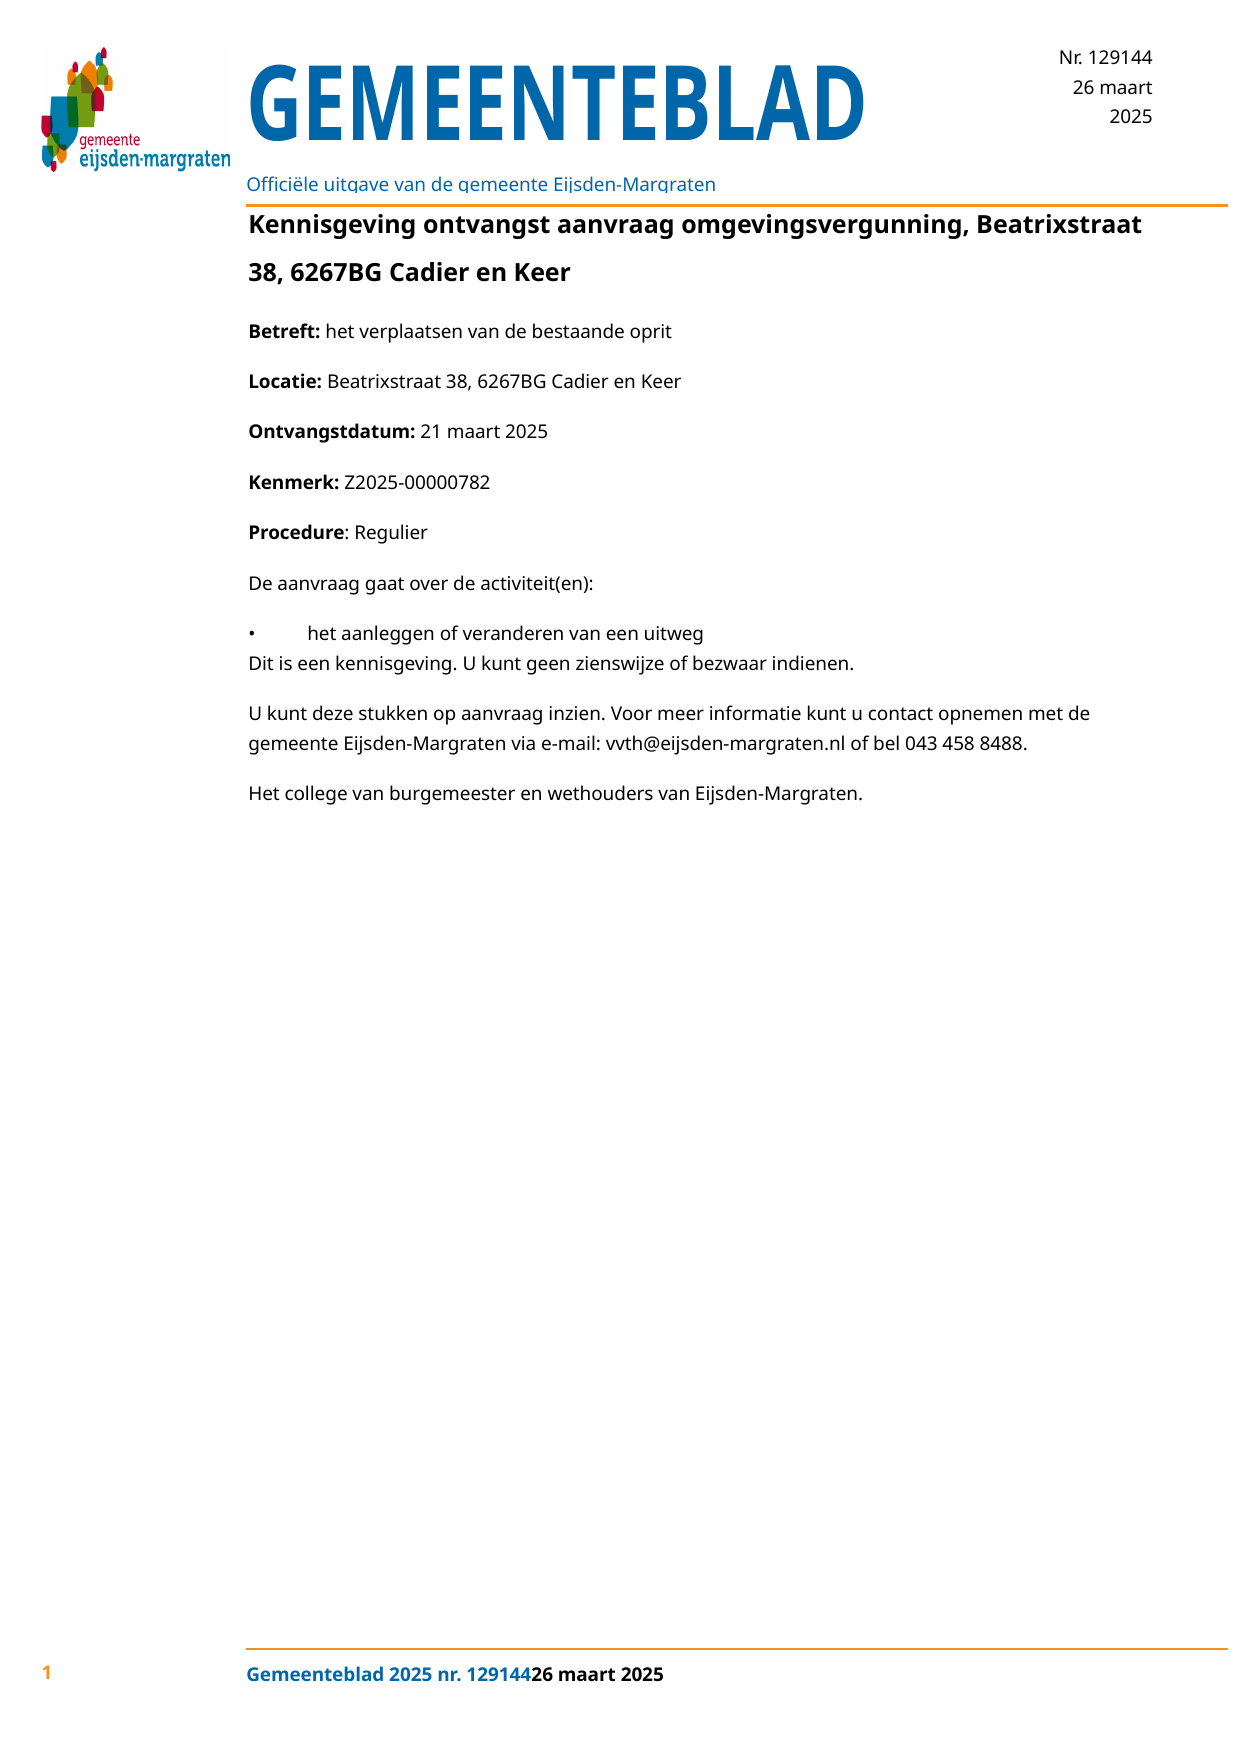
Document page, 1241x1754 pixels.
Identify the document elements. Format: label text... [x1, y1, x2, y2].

text Ontvangstdatum: 21 maart 2025 [248, 419, 1152, 444]
text U kunt deze stukken op aanvraag inzien. Voor meer informatie kunt u contact opnemen met de gemeente Eijsden-Margraten via e-mail: vvth@eijsden-margraten.nl of bel 043 458 8488. [248, 700, 1152, 756]
text Dit is een kennisgeving. U kunt geen zienswijze of bezwaar indienen. [248, 650, 1152, 676]
text Betreft: het verplaatsen van de bestaande oprit [248, 318, 1152, 344]
list het aanleggen of veranderen van een uitweg [248, 620, 1152, 646]
text Kenmerk: Z2025-00000782 [248, 469, 1152, 495]
picture [41, 47, 231, 172]
text Procedure: Regulier [248, 519, 1152, 545]
text De aanvraag gaat over de activiteit(en): [248, 570, 1152, 596]
text Het college van burgemeester en wethouders van Eijsden-Margraten. [248, 780, 1152, 806]
text Kennisgeving ontvangst aanvraag omgevingsvergunning, Beatrixstraat 38, 6267BG Cadier en Keer [248, 207, 1152, 288]
text Locatie: Beatrixstraat 38, 6267BG Cadier en Keer [248, 368, 1152, 394]
